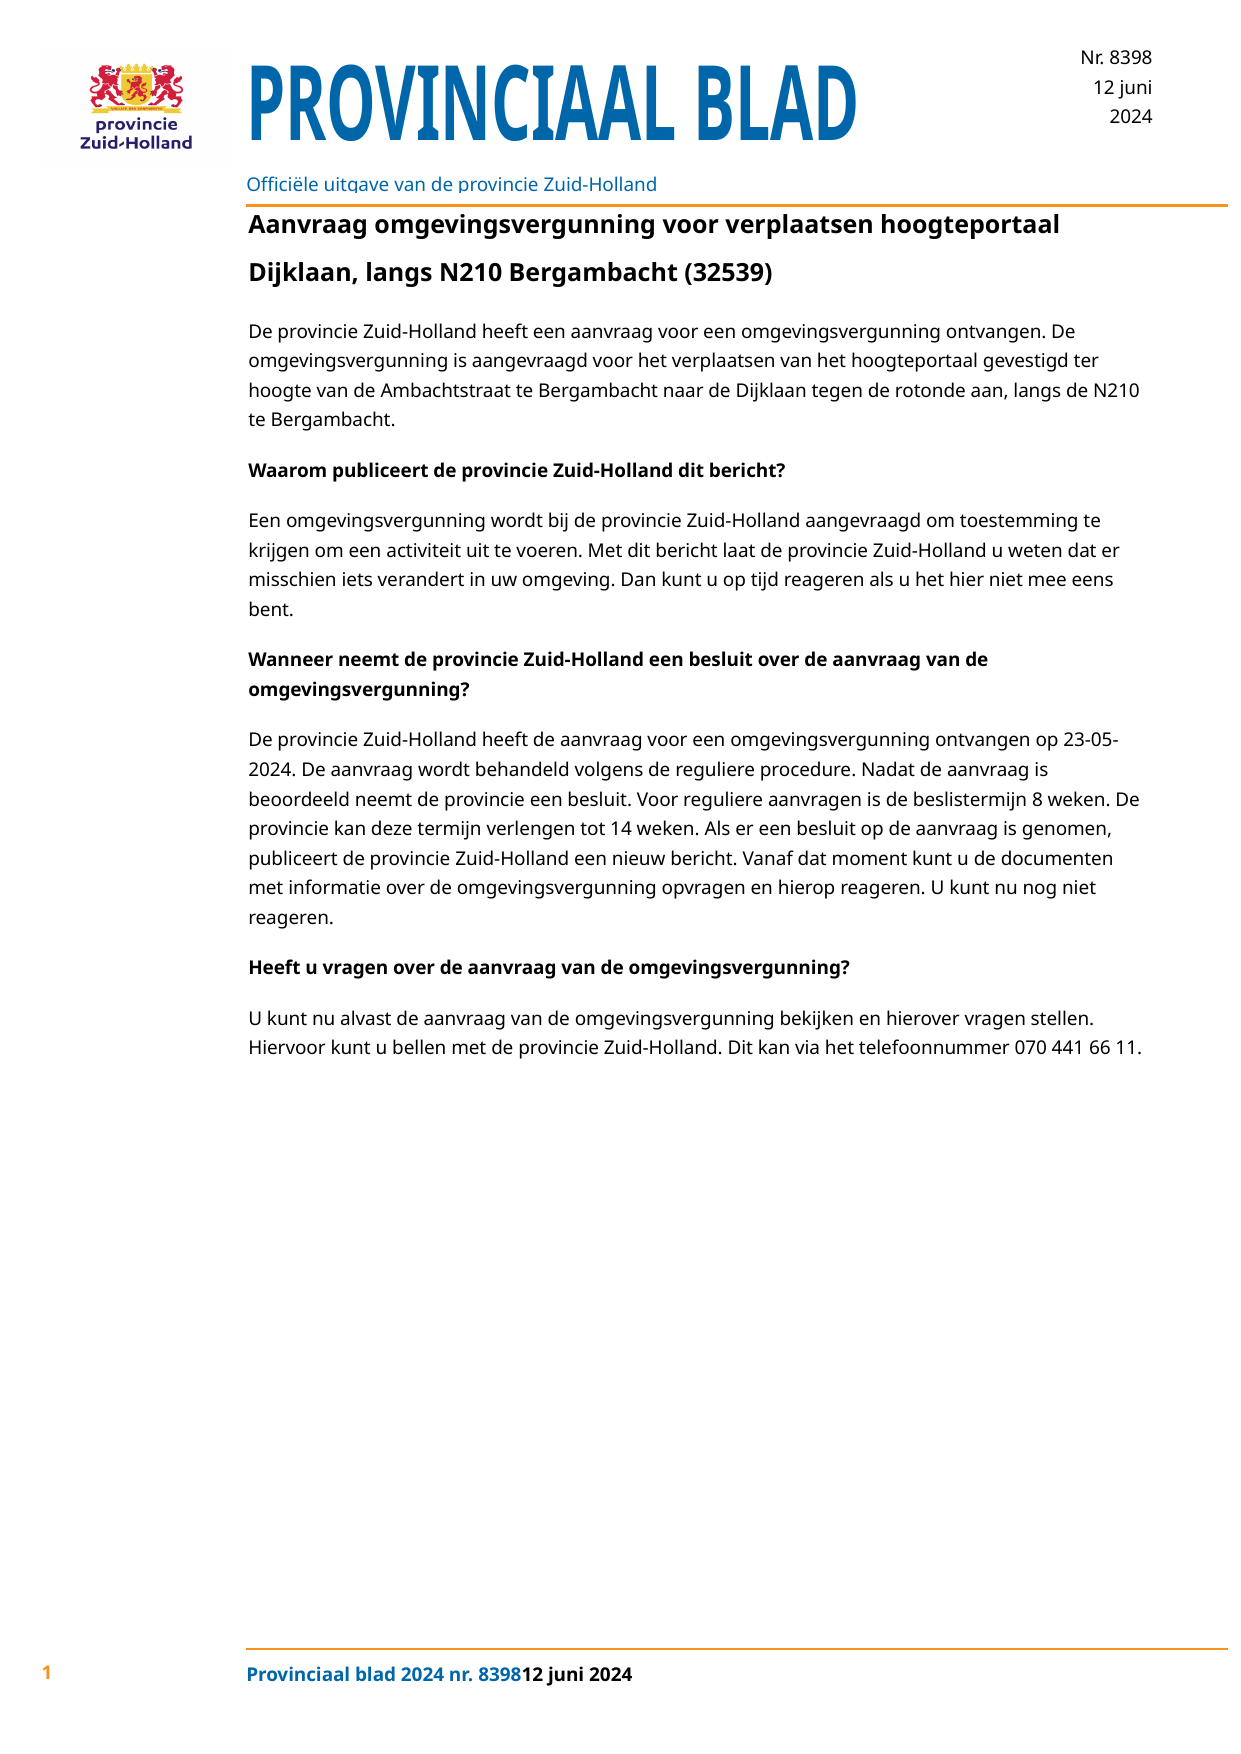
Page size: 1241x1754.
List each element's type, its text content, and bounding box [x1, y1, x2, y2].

text Aanvraag omgevingsvergunning voor verplaatsen hoogteportaal Dijklaan, langs N210 Bergambacht (32539) [248, 207, 1152, 288]
text Een omgevingsvergunning wordt bij de provincie Zuid-Holland aangevraagd om toestemming te krijgen om een activiteit uit te voeren. Met dit bericht laat de provincie Zuid-Holland u weten dat er misschien iets verandert in uw omgeving. Dan kunt u op tijd reageren als u het hier niet mee eens bent. [248, 507, 1152, 622]
text De provincie Zuid-Holland heeft de aanvraag voor een omgevingsvergunning ontvangen op 23-05-2024. De aanvraag wordt behandeld volgens de reguliere procedure. Nadat de aanvraag is beoordeeld neemt de provincie een besluit. Voor reguliere aanvragen is de beslistermijn 8 weken. De provincie kan deze termijn verlengen tot 14 weken. Als er een besluit op de aanvraag is genomen, publiceert de provincie Zuid-Holland een nieuw bericht. Vanaf dat moment kunt u de documenten met informatie over de omgevingsvergunning opvragen en hierop reageren. U kunt nu nog niet reageren. [248, 727, 1152, 930]
text De provincie Zuid-Holland heeft een aanvraag voor een omgevingsvergunning ontvangen. De omgevingsvergunning is aangevraagd voor het verplaatsen van het hoogteportaal gevestigd ter hoogte van de Ambachtstraat te Bergambacht naar de Dijklaan tegen de rotonde aan, langs de N210 te Bergambacht. [248, 318, 1152, 432]
text Waarom publiceert de provincie Zuid-Holland dit bericht? [248, 457, 1152, 483]
text Wanneer neemt de provincie Zuid-Holland een besluit over de aanvraag van de omgevingsvergunning? [248, 647, 1152, 702]
picture [41, 47, 231, 172]
text Heeft u vragen over de aanvraag van de omgevingsvergunning? [248, 954, 1152, 980]
text U kunt nu alvast de aanvraag van de omgevingsvergunning bekijken en hierover vragen stellen. Hiervoor kunt u bellen met de provincie Zuid-Holland. Dit kan via het telefoonnummer 070 441 66 11. [248, 1005, 1152, 1060]
